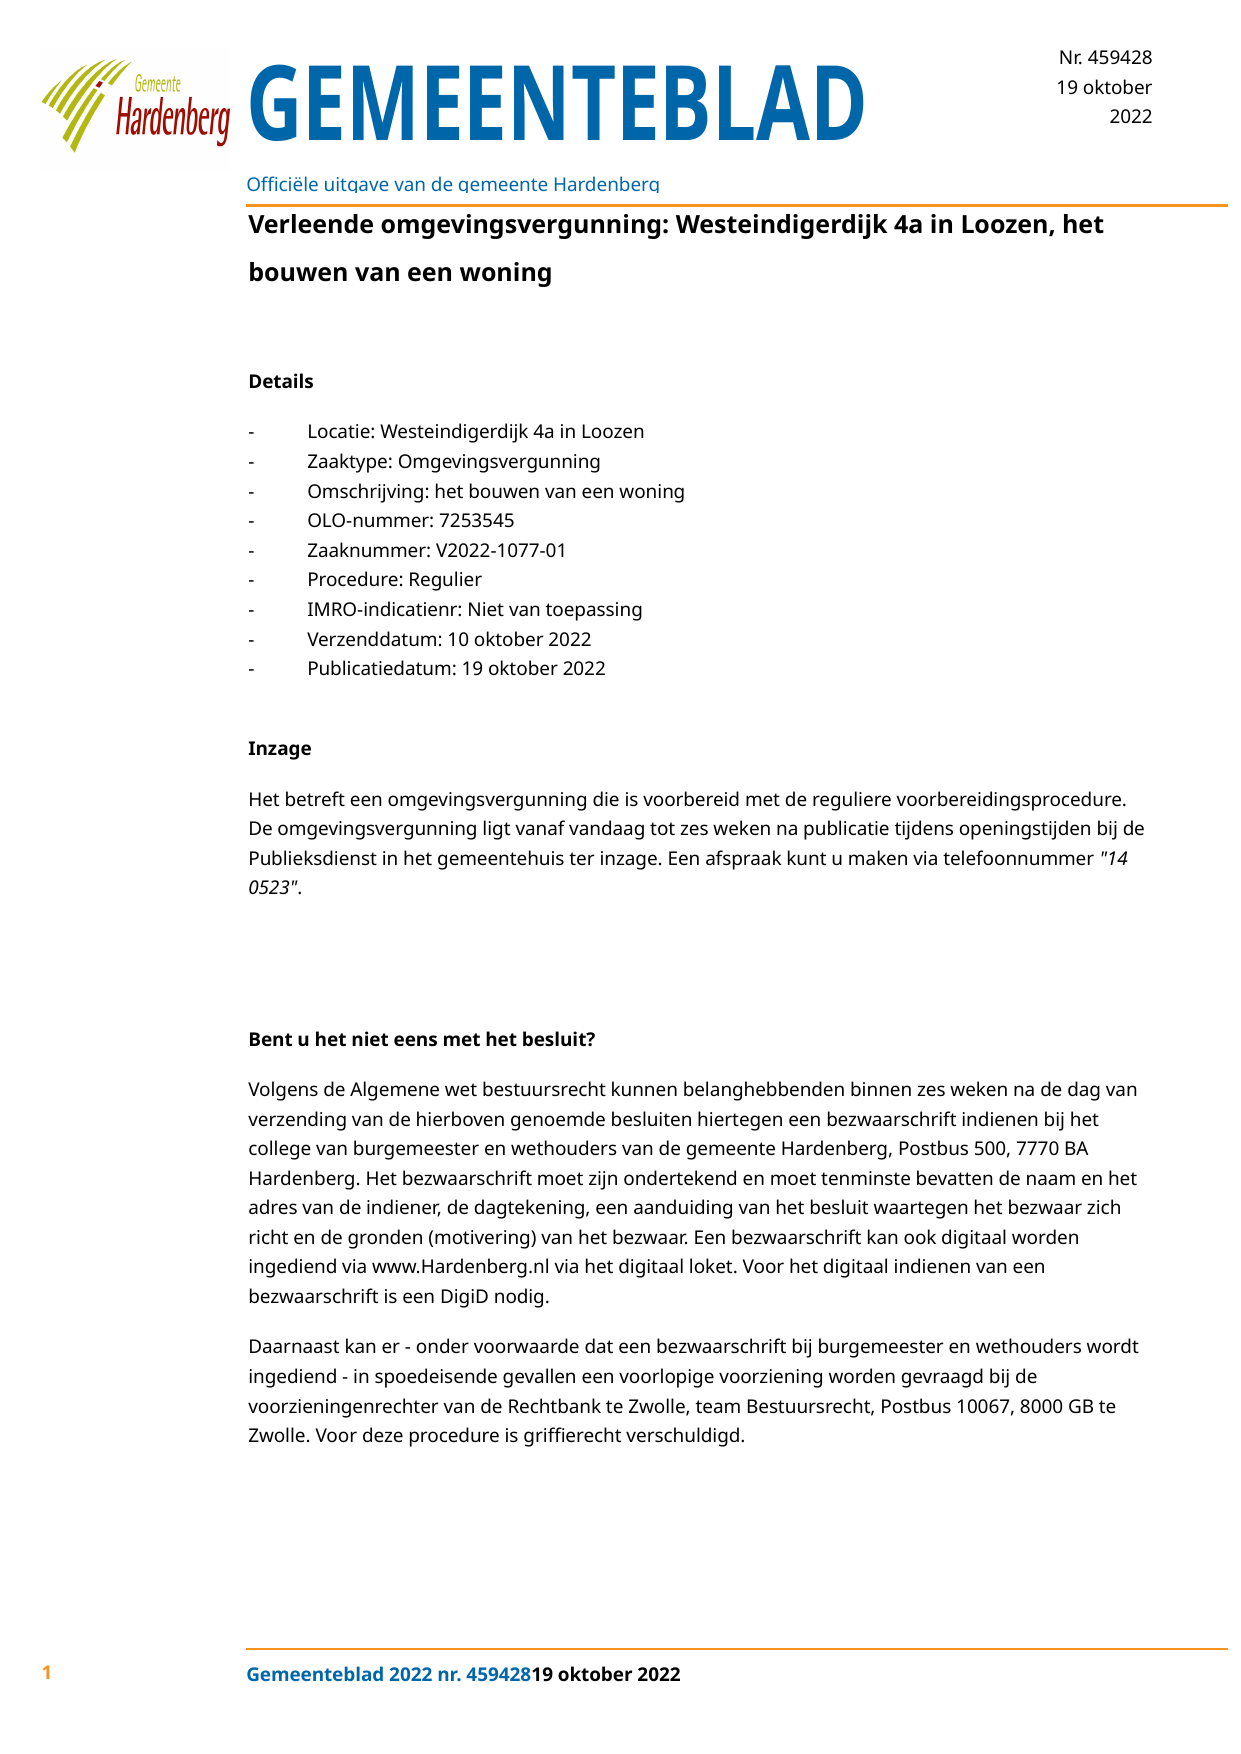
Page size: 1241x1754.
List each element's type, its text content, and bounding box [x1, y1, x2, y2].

list Procedure: Regulier [248, 567, 1152, 592]
list Zaaktype: Omgevingsvergunning [248, 448, 1152, 474]
text Het betreft een omgevingsvergunning die is voorbereid met de reguliere voorbereidingsprocedure. De omgevingsvergunning ligt vanaf vandaag tot zes weken na publicatie tijdens openingstijden bij de Publieksdienst in het gemeentehuis ter inzage. Een afspraak kunt u maken via telefoonnummer "14 0523". [248, 786, 1152, 900]
text Inzage [248, 735, 1152, 761]
list OLO-nummer: 7253545 [248, 507, 1152, 533]
list Zaaknummer: V2022-1077-01 [248, 537, 1152, 563]
list Omschrijving: het bouwen van een woning [248, 478, 1152, 504]
picture [41, 47, 231, 172]
text Bent u het niet eens met het besluit? [248, 1026, 1152, 1052]
list Publicatiedatum: 19 oktober 2022 [248, 655, 1152, 681]
text Volgens de Algemene wet bestuursrecht kunnen belanghebbenden binnen zes weken na de dag van verzending van de hierboven genoemde besluiten hiertegen een bezwaarschrift indienen bij het college van burgemeester en wethouders van de gemeente Hardenberg, Postbus 500, 7770 BA Hardenberg. Het bezwaarschrift moet zijn ondertekend en moet tenminste bevatten de naam en het adres van de indiener, de dagtekening, een aanduiding van het besluit waartegen het bezwaar zich richt en de gronden (motivering) van het bezwaar. Een bezwaarschrift kan ook digitaal worden ingediend via www.Hardenberg.nl via het digitaal loket. Voor het digitaal indienen van een bezwaarschrift is een DigiD nodig. [248, 1076, 1152, 1309]
list Verzenddatum: 10 oktober 2022 [248, 626, 1152, 652]
list IMRO-indicatienr: Niet van toepassing [248, 596, 1152, 622]
text Details [248, 368, 1152, 394]
text Daarnaast kan er - onder voorwaarde dat een bezwaarschrift bij burgemeester en wethouders wordt ingediend - in spoedeisende gevallen een voorlopige voorziening worden gevraagd bij de voorzieningenrechter van de Rechtbank te Zwolle, team Bestuursrecht, Postbus 10067, 8000 GB te Zwolle. Voor deze procedure is griffierecht verschuldigd. [248, 1334, 1152, 1448]
list Locatie: Westeindigerdijk 4a in Loozen [248, 419, 1152, 444]
text Verleende omgevingsvergunning: Westeindigerdijk 4a in Loozen, het bouwen van een woning [248, 207, 1152, 288]
